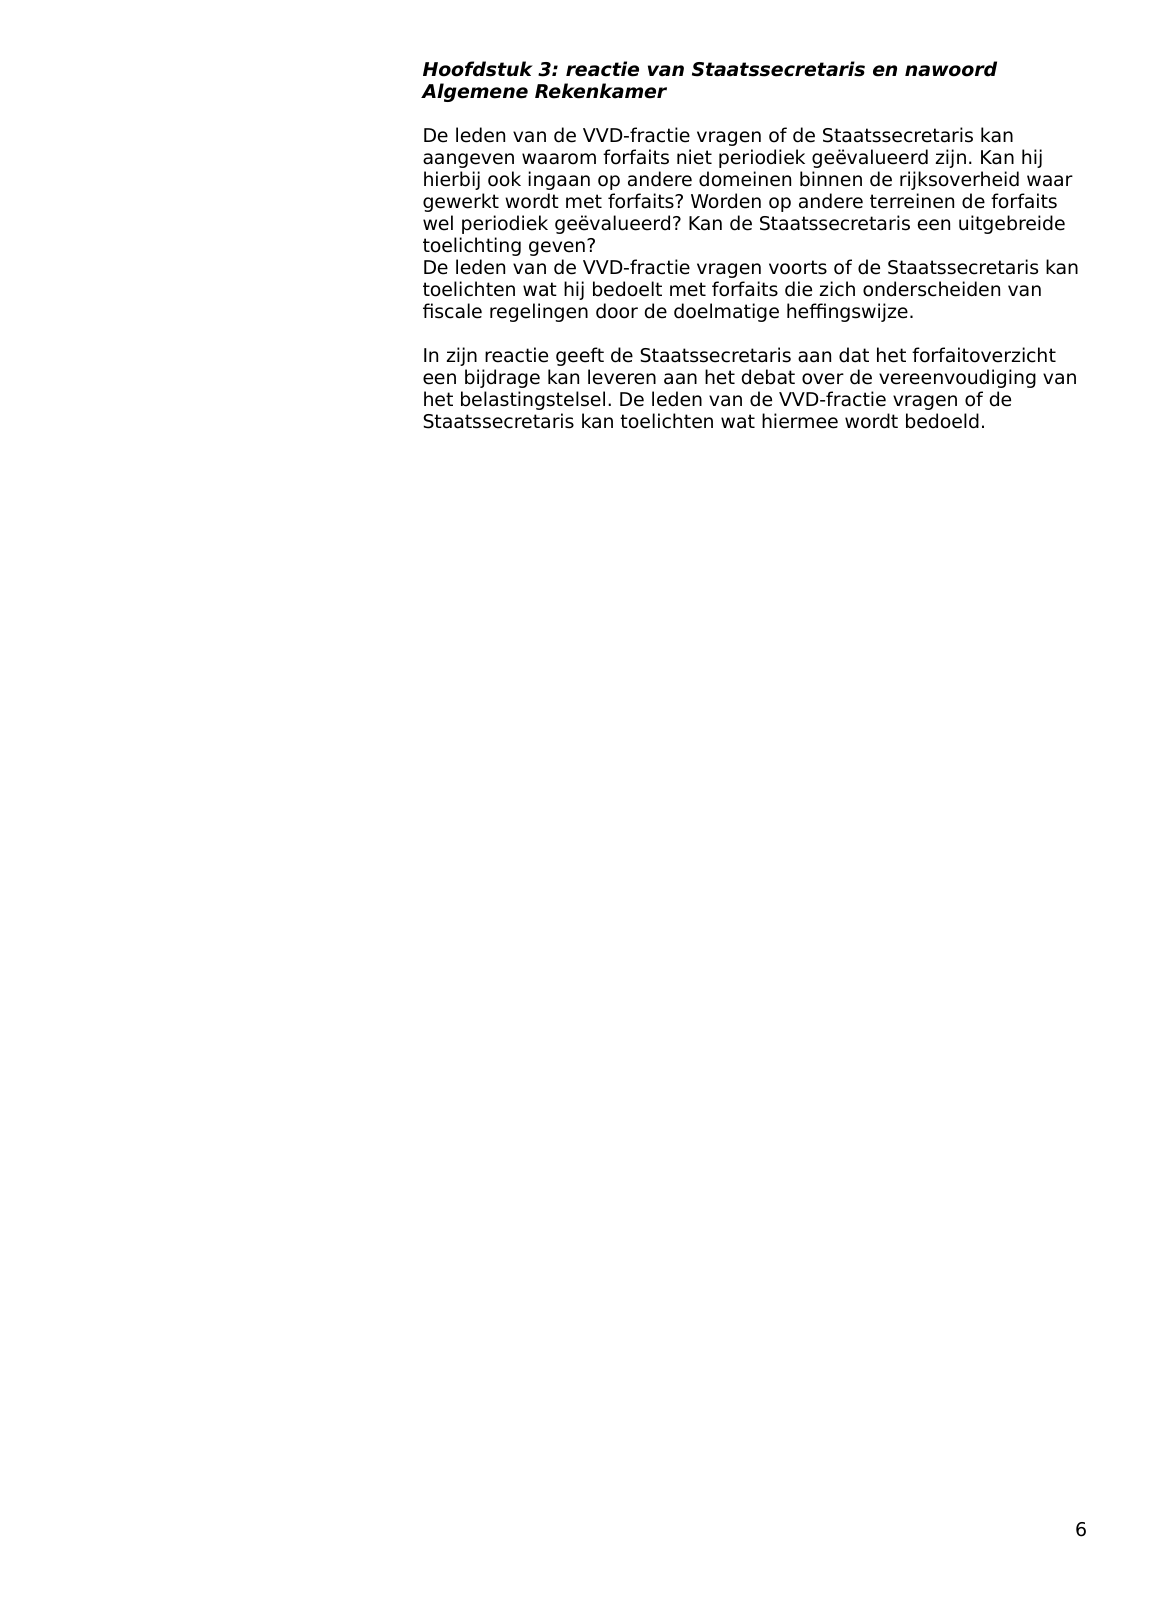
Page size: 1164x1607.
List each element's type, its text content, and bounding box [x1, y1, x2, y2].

subtitle Hoofdstuk 3: reactie van Staatssecretaris en nawoord Algemene Rekenkamer [422, 59, 1087, 103]
text De leden van de VVD-fractie vragen voorts of de Staatssecretaris kan toelichten wat hij bedoelt met forfaits die zich onderscheiden van fiscale regelingen door de doelmatige heffingswijze. [422, 257, 1087, 323]
text In zijn reactie geeft de Staatssecretaris aan dat het forfaitoverzicht een bijdrage kan leveren aan het debat over de vereenvoudiging van het belastingstelsel. De leden van de VVD-fractie vragen of de Staatssecretaris kan toelichten wat hiermee wordt bedoeld. [422, 345, 1087, 433]
text De leden van de VVD-fractie vragen of de Staatssecretaris kan aangeven waarom forfaits niet periodiek geëvalueerd zijn. Kan hij hierbij ook ingaan op andere domeinen binnen de rijksoverheid waar gewerkt wordt met forfaits? Worden op andere terreinen de forfaits wel periodiek geëvalueerd? Kan de Staatssecretaris een uitgebreide toelichting geven? [422, 125, 1087, 257]
